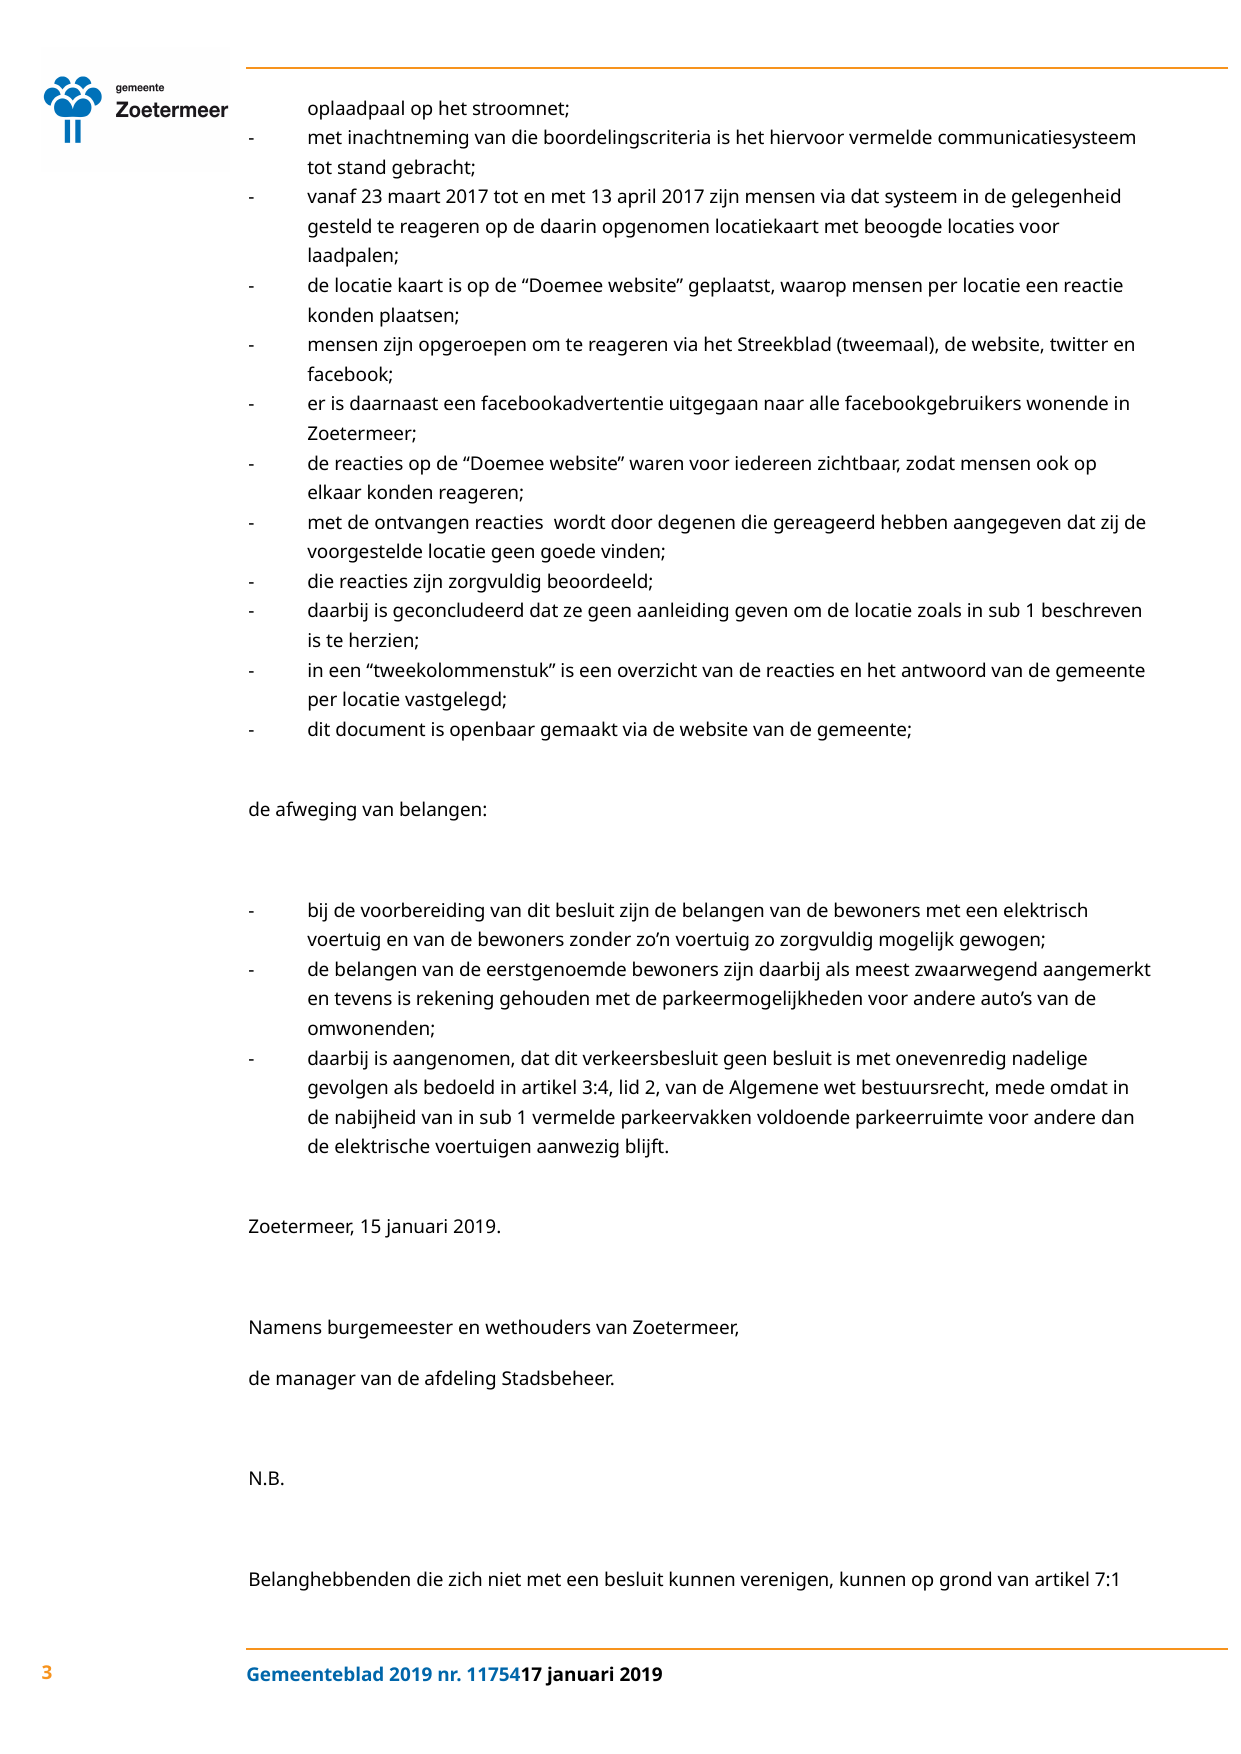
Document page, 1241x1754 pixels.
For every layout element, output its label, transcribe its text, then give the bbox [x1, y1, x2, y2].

list in een “tweekolommenstuk” is een overzicht van de reacties en het antwoord van de gemeente per locatie vastgelegd; [248, 657, 1152, 712]
picture [41, 47, 231, 172]
text Namens burgemeester en wethouders van Zoetermeer, [248, 1314, 1152, 1340]
list mensen zijn opgeroepen om te reageren via het Streekblad (tweemaal), de website, twitter en facebook; [248, 331, 1152, 387]
list de belangen van de eerstgenoemde bewoners zijn daarbij als meest zwaarwegend aangemerkt en tevens is rekening gehouden met de parkeermogelijkheden voor andere auto’s van de omwonenden; [248, 956, 1152, 1041]
text Zoetermeer, 15 januari 2019. [248, 1213, 1152, 1239]
list daarbij is geconcludeerd dat ze geen aanleiding geven om de locatie zoals in sub 1 beschreven is te herzien; [248, 598, 1152, 653]
text Belanghebbenden die zich niet met een besluit kunnen verenigen, kunnen op grond van artikel 7:1 [248, 1566, 1152, 1592]
list met inachtneming van die boordelingscriteria is het hiervoor vermelde communicatiesysteem tot stand gebracht; [248, 124, 1152, 180]
list er is daarnaast een facebookadvertentie uitgegaan naar alle facebookgebruikers wonende in Zoetermeer; [248, 391, 1152, 446]
list die reacties zijn zorgvuldig beoordeeld; [248, 568, 1152, 594]
text N.B. [248, 1466, 1152, 1491]
list de locatie kaart is op de “Doemee website” geplaatst, waarop mensen per locatie een reactie konden plaatsen; [248, 272, 1152, 328]
text de manager van de afdeling Stadsbeheer. [248, 1365, 1152, 1391]
list bij de voorbereiding van dit besluit zijn de belangen van de bewoners met een elektrisch voertuig en van de bewoners zonder zo’n voertuig zo zorgvuldig mogelijk gewogen; [248, 897, 1152, 952]
list vanaf 23 maart 2017 tot en met 13 april 2017 zijn mensen via dat systeem in de gelegenheid gesteld te reageren op de daarin opgenomen locatiekaart met beoogde locaties voor laadpalen; [248, 183, 1152, 268]
text de afweging van belangen: [248, 796, 1152, 822]
list de reacties op de “Doemee website” waren voor iedereen zichtbaar, zodat mensen ook op elkaar konden reageren; [248, 450, 1152, 505]
list oplaadpaal op het stroomnet; [248, 95, 1152, 121]
list met de ontvangen reacties wordt door degenen die gereageerd hebben aangegeven dat zij de voorgestelde locatie geen goede vinden; [248, 509, 1152, 564]
list daarbij is aangenomen, dat dit verkeersbesluit geen besluit is met onevenredig nadelige gevolgen als bedoeld in artikel 3:4, lid 2, van de Algemene wet bestuursrecht, mede omdat in de nabijheid van in sub 1 vermelde parkeervakken voldoende parkeerruimte voor andere dan de elektrische voertuigen aanwezig blijft. [248, 1045, 1152, 1159]
list dit document is openbaar gemaakt via de website van de gemeente; [248, 716, 1152, 742]
